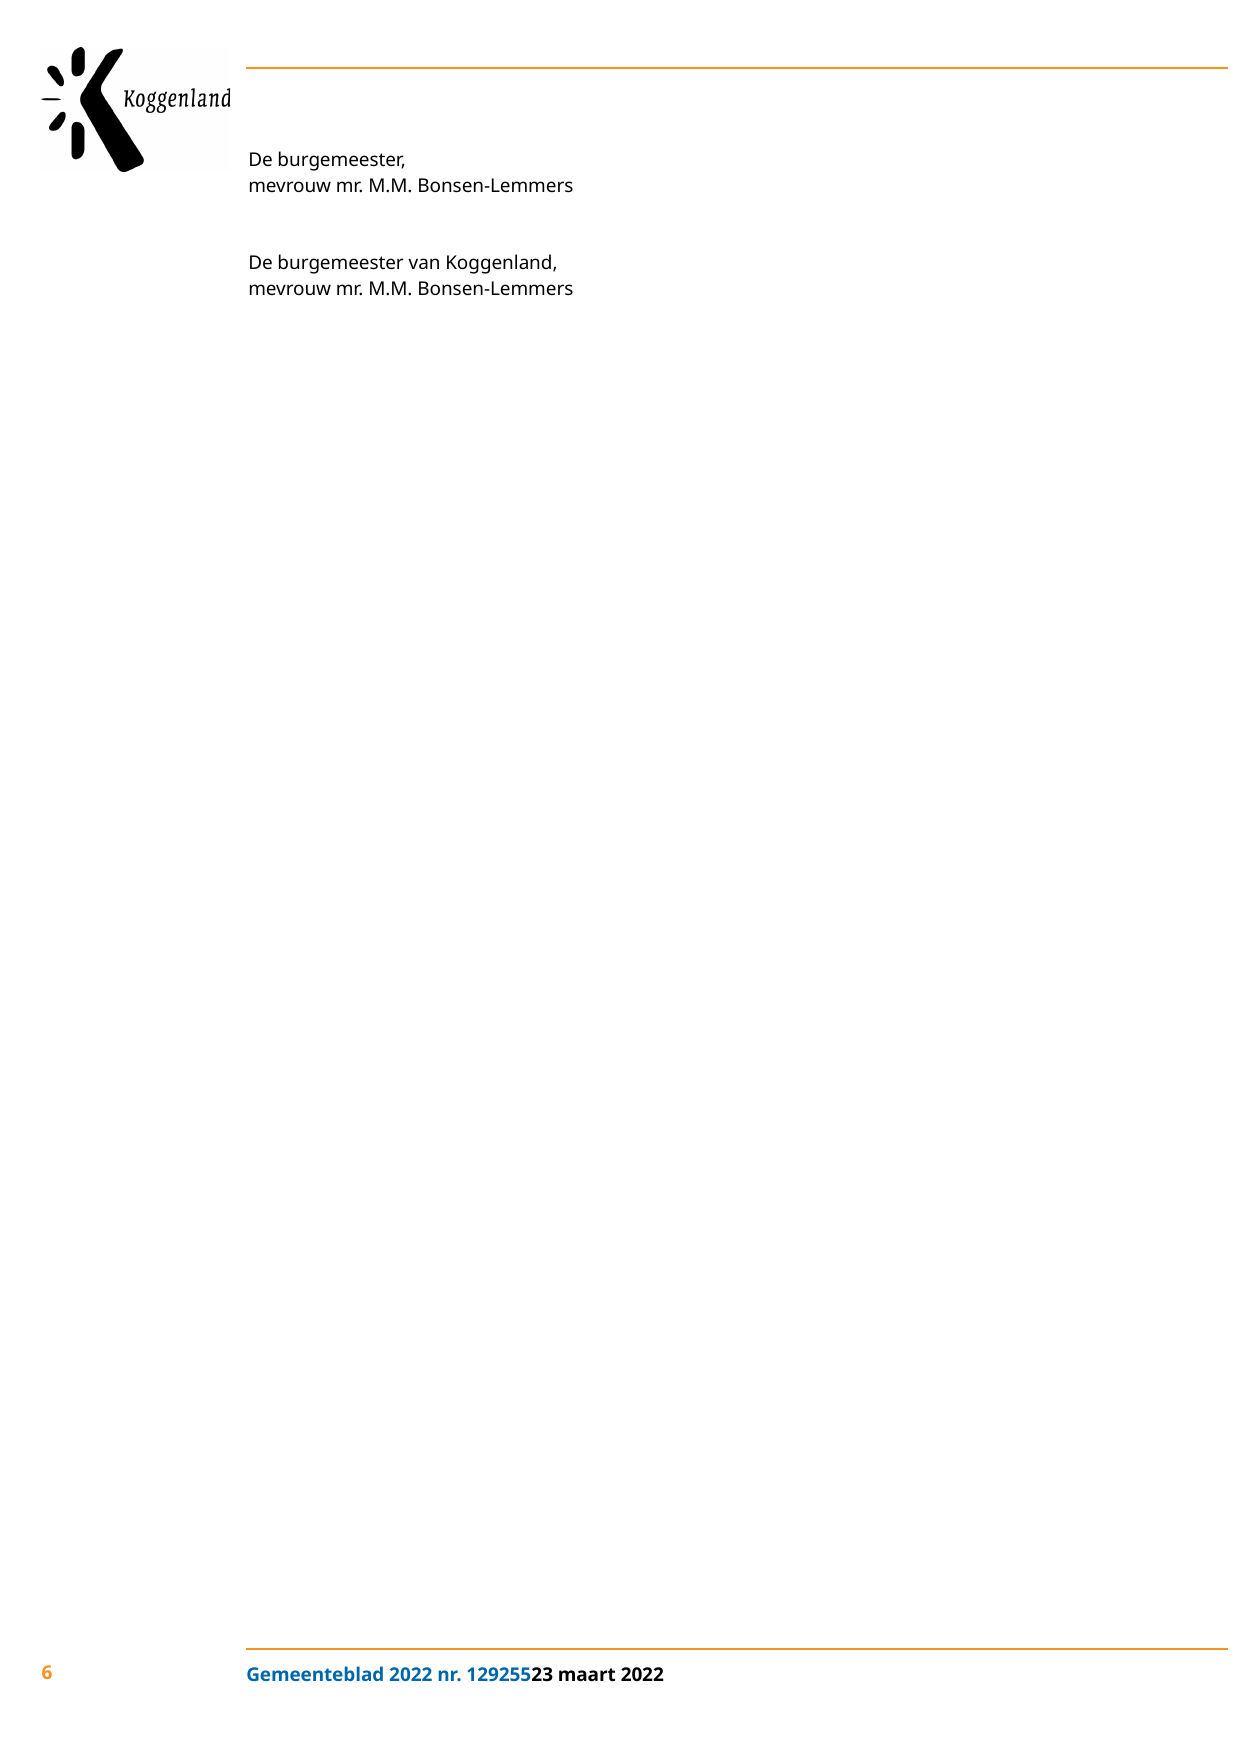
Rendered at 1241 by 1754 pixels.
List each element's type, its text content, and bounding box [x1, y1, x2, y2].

text De burgemeester, [248, 146, 1152, 172]
text De burgemeester van Koggenland, [248, 249, 1152, 275]
text mevrouw mr. M.M. Bonsen-Lemmers [248, 275, 1152, 301]
text mevrouw mr. M.M. Bonsen-Lemmers [248, 172, 1152, 198]
picture [41, 47, 231, 172]
